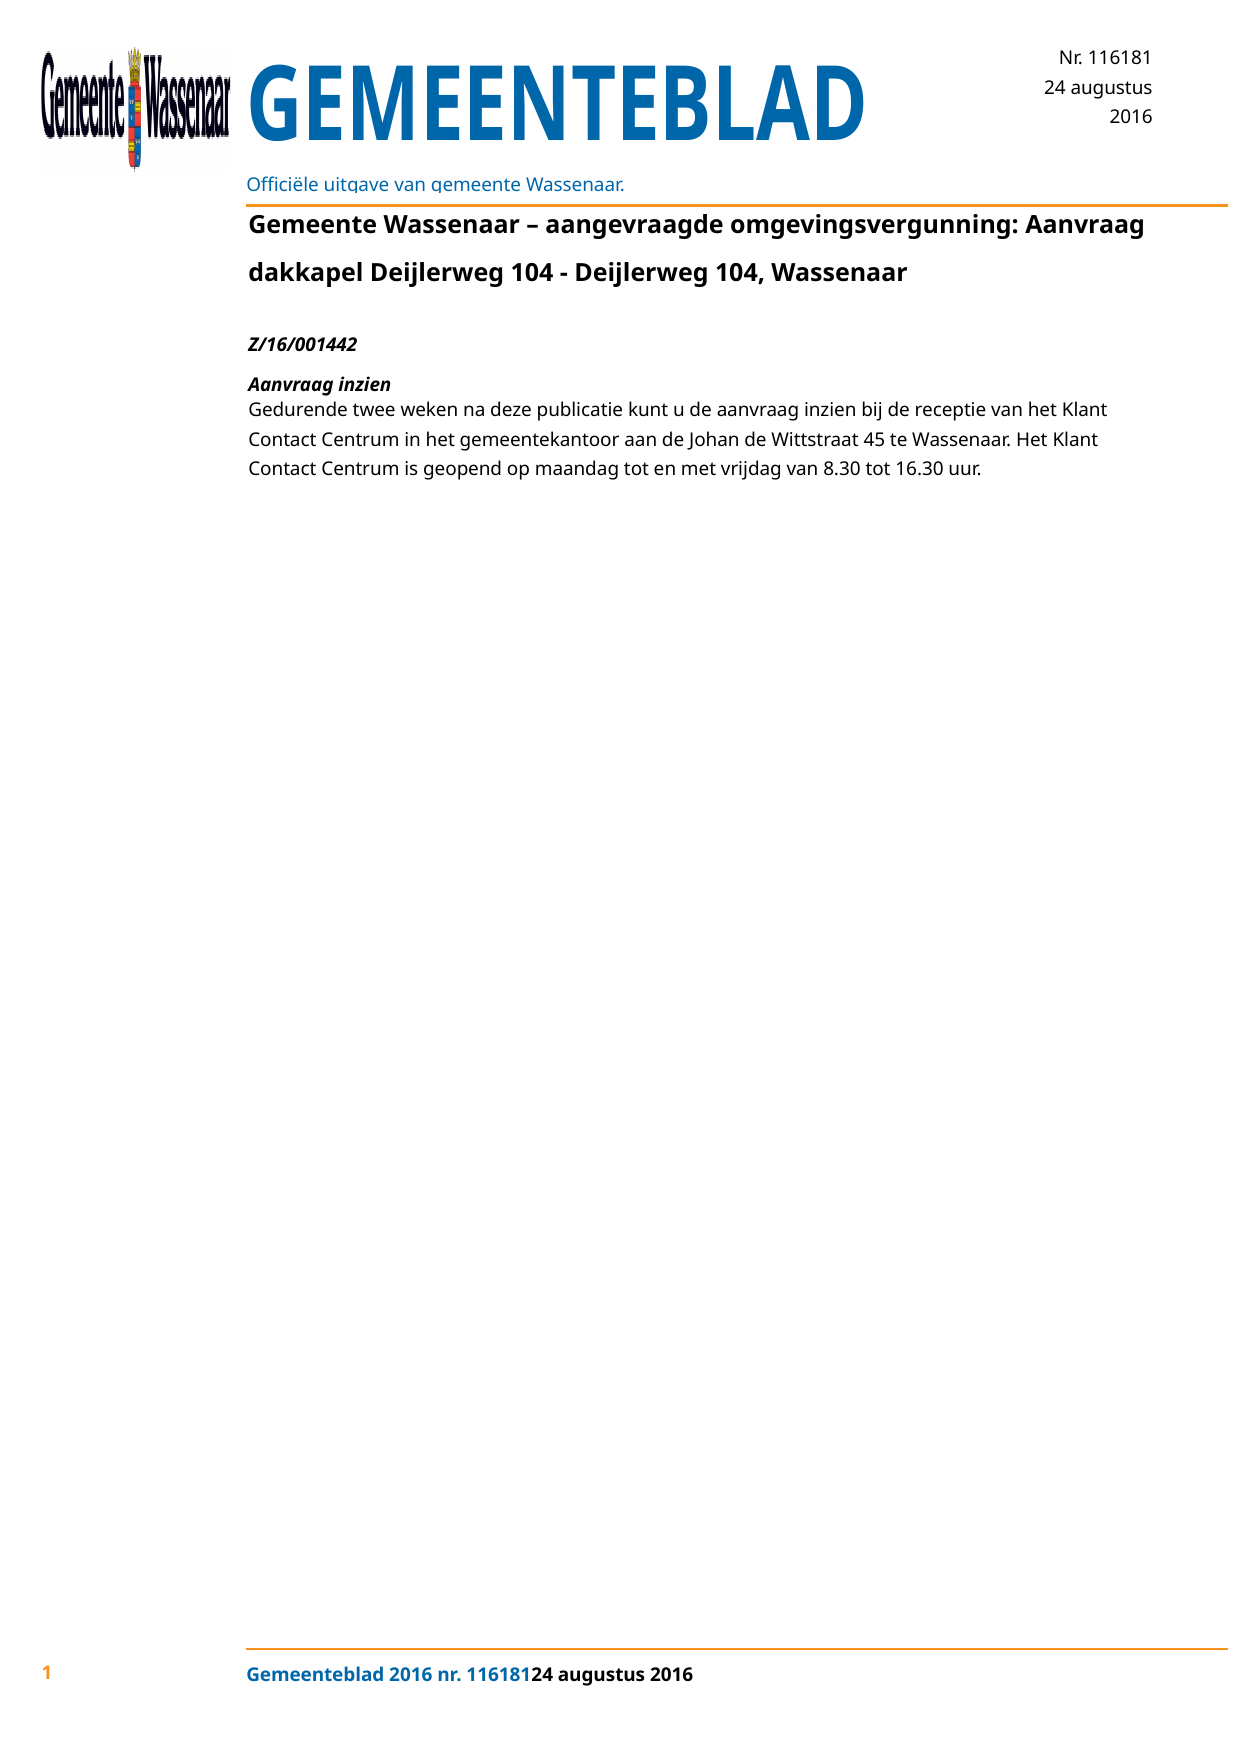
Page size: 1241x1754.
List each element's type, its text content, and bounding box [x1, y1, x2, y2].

text Z/16/001442 [248, 331, 1152, 357]
text Gemeente Wassenaar – aangevraagde omgevingsvergunning: Aanvraag dakkapel Deijlerweg 104 - Deijlerweg 104, Wassenaar [248, 207, 1152, 288]
picture [41, 47, 231, 172]
text Gedurende twee weken na deze publicatie kunt u de aanvraag inzien bij de receptie van het Klant Contact Centrum in het gemeentekantoor aan de Johan de Wittstraat 45 te Wassenaar. Het Klant Contact Centrum is geopend op maandag tot en met vrijdag van 8.30 tot 16.30 uur. [248, 396, 1152, 481]
text Aanvraag inzien [248, 371, 1152, 396]
